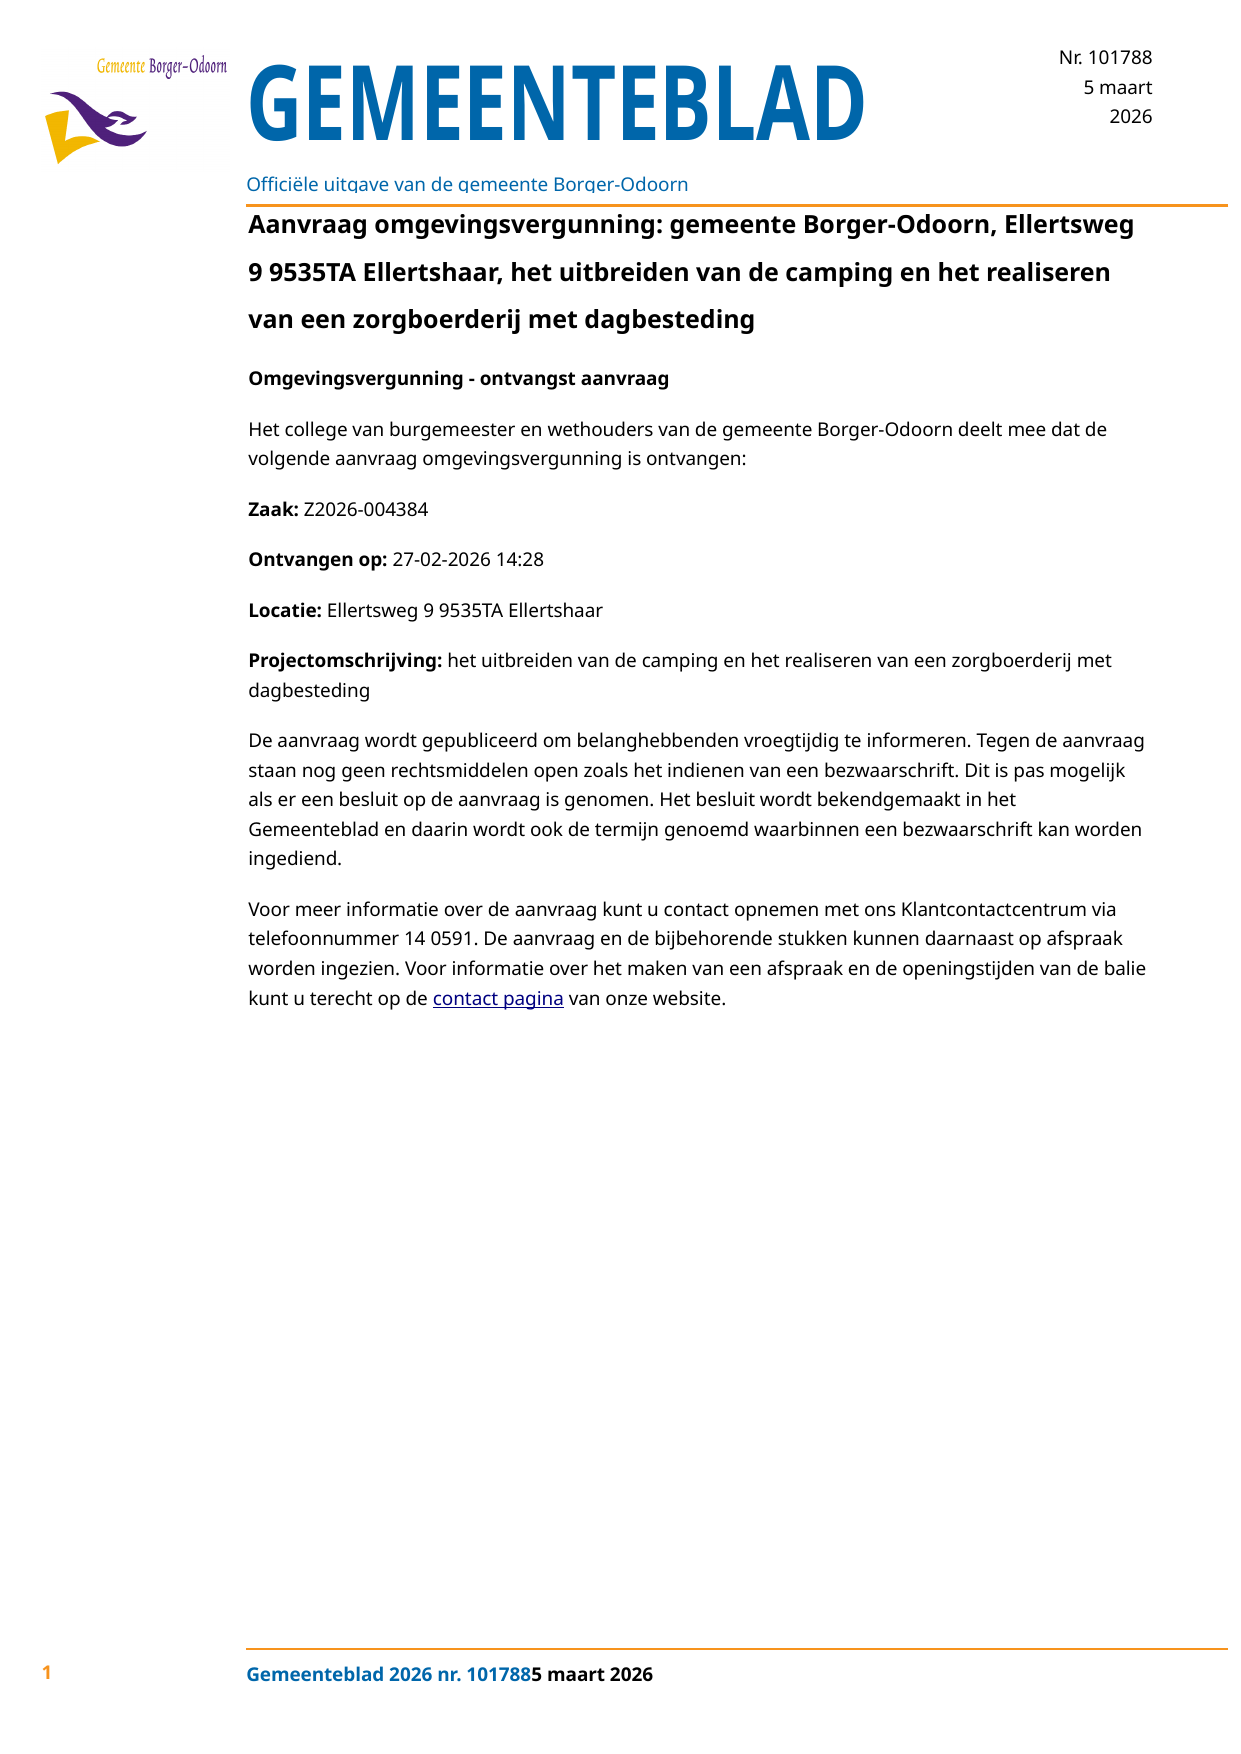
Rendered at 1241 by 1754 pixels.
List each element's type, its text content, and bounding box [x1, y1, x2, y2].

text Aanvraag omgevingsvergunning: gemeente Borger-Odoorn, Ellertsweg 9 9535TA Ellertshaar, het uitbreiden van de camping en het realiseren van een zorgboerderij met dagbesteding [248, 207, 1152, 336]
text Het college van burgemeester en wethouders van de gemeente Borger-Odoorn deelt mee dat de volgende aanvraag omgevingsvergunning is ontvangen: [248, 416, 1152, 471]
text Omgevingsvergunning - ontvangst aanvraag [248, 366, 1152, 391]
text Zaak: Z2026-004384 [248, 496, 1152, 522]
text Ontvangen op: 27-02-2026 14:28 [248, 546, 1152, 572]
picture [41, 47, 231, 172]
text Projectomschrijving: het uitbreiden van de camping en het realiseren van een zorgboerderij met dagbesteding [248, 647, 1152, 702]
text De aanvraag wordt gepubliceerd om belanghebbenden vroegtijdig te informeren. Tegen de aanvraag staan nog geen rechtsmiddelen open zoals het indienen van een bezwaarschrift. Dit is pas mogelijk als er een besluit op de aanvraag is genomen. Het besluit wordt bekendgemaakt in het Gemeenteblad en daarin wordt ook de termijn genoemd waarbinnen een bezwaarschrift kan worden ingediend. [248, 727, 1152, 871]
text Locatie: Ellertsweg 9 9535TA Ellertshaar [248, 597, 1152, 622]
text Voor meer informatie over de aanvraag kunt u contact opnemen met ons Klantcontactcentrum via telefoonnummer 14 0591. De aanvraag en de bijbehorende stukken kunnen daarnaast op afspraak worden ingezien. Voor informatie over het maken van een afspraak en de openingstijden van de balie kunt u terecht op de contact pagina van onze website. [248, 896, 1152, 1010]
